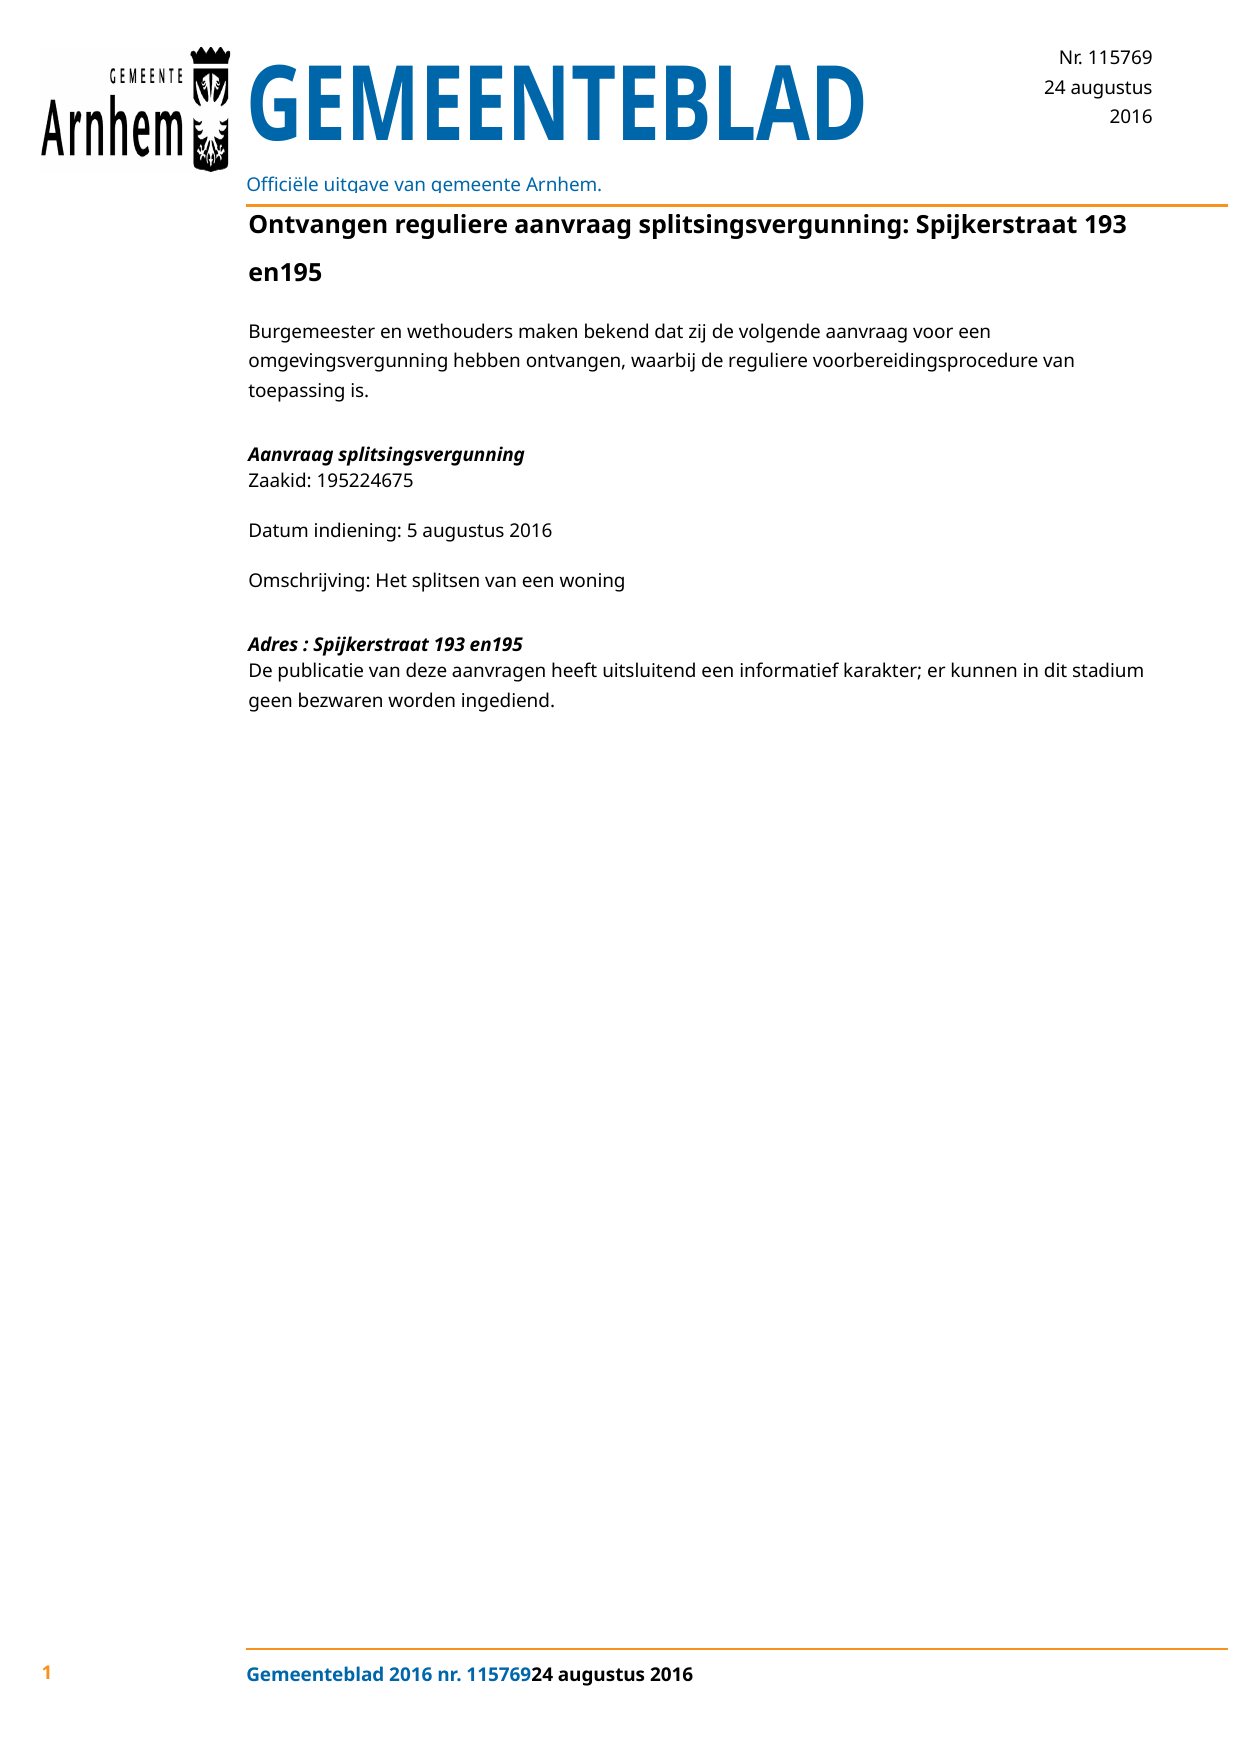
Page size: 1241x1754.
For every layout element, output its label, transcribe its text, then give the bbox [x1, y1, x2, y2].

picture [41, 47, 231, 172]
text Burgemeester en wethouders maken bekend dat zij de volgende aanvraag voor een omgevingsvergunning hebben ontvangen, waarbij de reguliere voorbereidingsprocedure van toepassing is. [248, 318, 1152, 403]
text Ontvangen reguliere aanvraag splitsingsvergunning: Spijkerstraat 193 en195 [248, 207, 1152, 288]
text Zaakid: 195224675 [248, 467, 1152, 492]
text Aanvraag splitsingsvergunning [248, 441, 1152, 467]
text Datum indiening: 5 augustus 2016 [248, 517, 1152, 543]
text Adres : Spijkerstraat 193 en195 [248, 632, 1152, 657]
text Omschrijving: Het splitsen van een woning [248, 568, 1152, 593]
text De publicatie van deze aanvragen heeft uitsluitend een informatief karakter; er kunnen in dit stadium geen bezwaren worden ingediend. [248, 657, 1152, 713]
